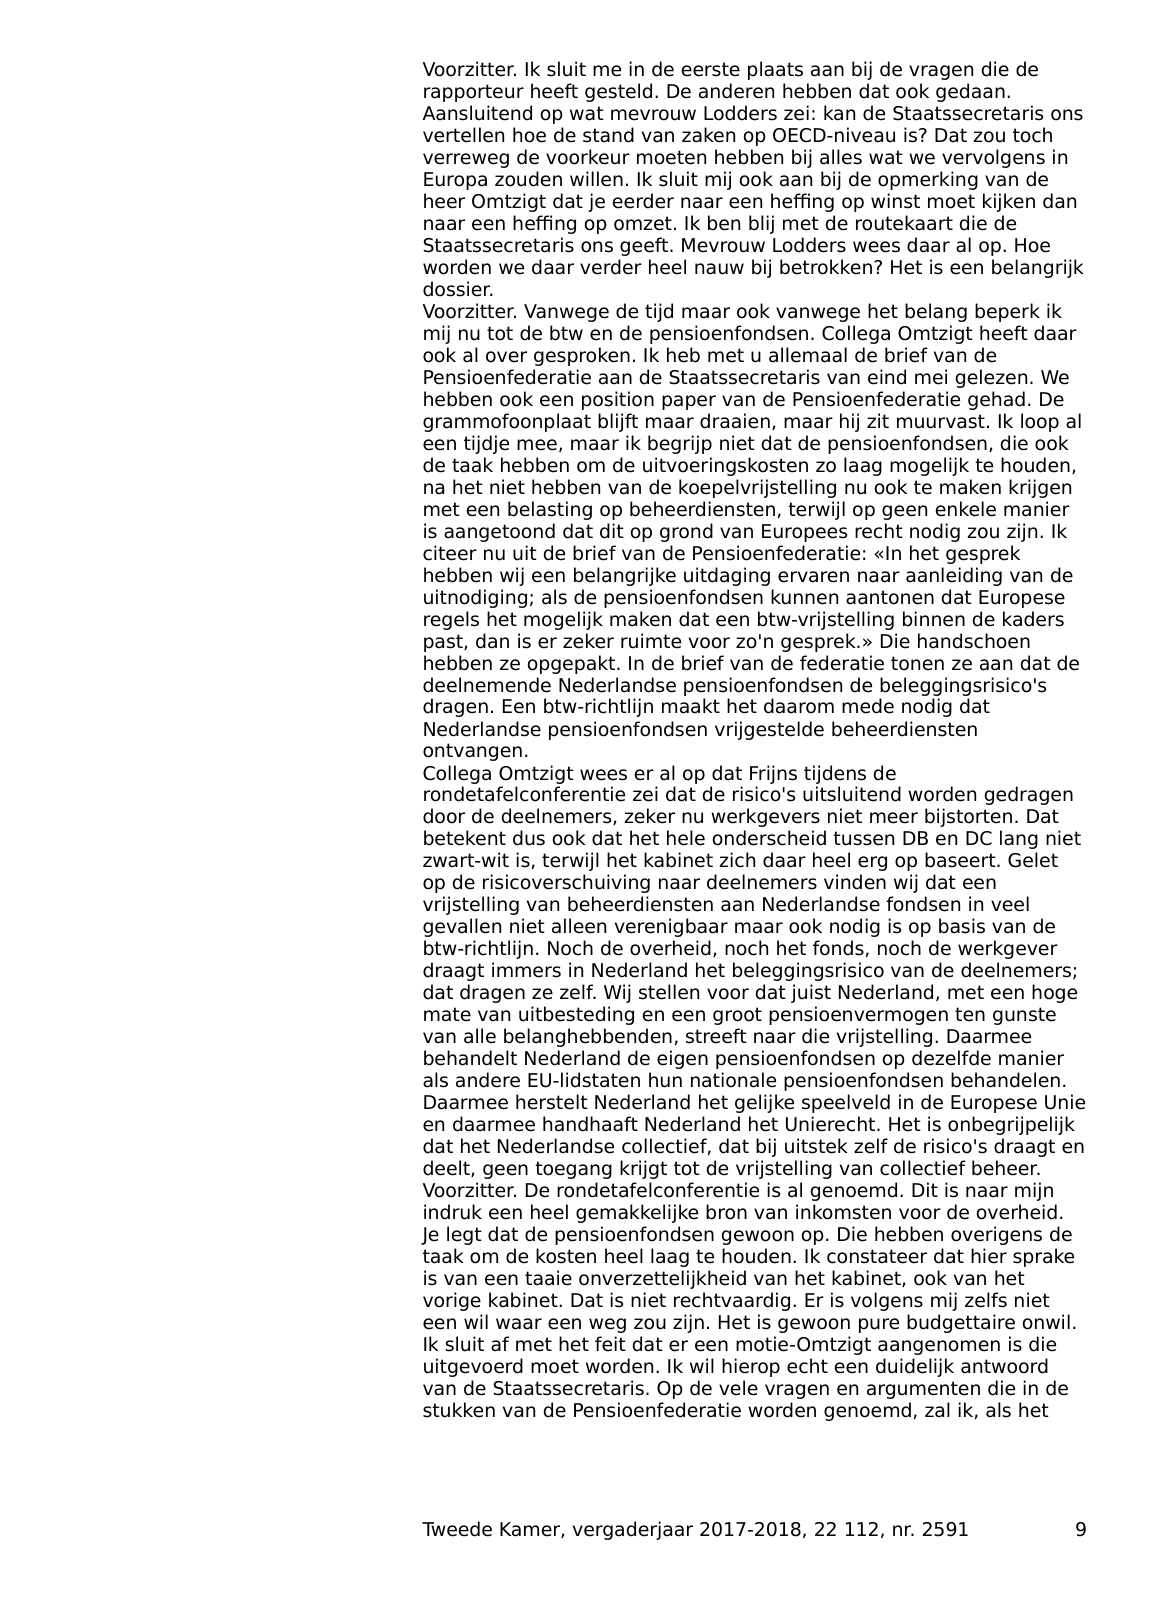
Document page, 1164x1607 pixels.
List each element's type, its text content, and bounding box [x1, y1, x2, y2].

text Aansluitend op wat mevrouw Lodders zei: kan de Staatssecretaris ons vertellen hoe de stand van zaken op OECD-niveau is? Dat zou toch verreweg de voorkeur moeten hebben bij alles wat we vervolgens in Europa zouden willen. Ik sluit mij ook aan bij de opmerking van de heer Omtzigt dat je eerder naar een heffing op winst moet kijken dan naar een heffing op omzet. Ik ben blij met de routekaart die de Staatssecretaris ons geeft. Mevrouw Lodders wees daar al op. Hoe worden we daar verder heel nauw bij betrokken? Het is een belangrijk dossier. [422, 103, 1087, 301]
text Voorzitter. Vanwege de tijd maar ook vanwege het belang beperk ik mij nu tot de btw en de pensioenfondsen. Collega Omtzigt heeft daar ook al over gesproken. Ik heb met u allemaal de brief van de Pensioenfederatie aan de Staatssecretaris van eind mei gelezen. We hebben ook een position paper van de Pensioenfederatie gehad. De grammofoonplaat blijft maar draaien, maar hij zit muurvast. Ik loop al een tijdje mee, maar ik begrijp niet dat de pensioenfondsen, die ook de taak hebben om de uitvoeringskosten zo laag mogelijk te houden, na het niet hebben van de koepelvrijstelling nu ook te maken krijgen met een belasting op beheerdiensten, terwijl op geen enkele manier is aangetoond dat dit op grond van Europees recht nodig zou zijn. Ik citeer nu uit de brief van de Pensioenfederatie: «In het gesprek hebben wij een belangrijke uitdaging ervaren naar aanleiding van de uitnodiging; als de pensioenfondsen kunnen aantonen dat Europese regels het mogelijk maken dat een btw-vrijstelling binnen de kaders past, dan is er zeker ruimte voor zo'n gesprek.» Die handschoen hebben ze opgepakt. In de brief van de federatie tonen ze aan dat de deelnemende Nederlandse pensioenfondsen de beleggingsrisico's dragen. Een btw-richtlijn maakt het daarom mede nodig dat Nederlandse pensioenfondsen vrijgestelde beheerdiensten ontvangen. [422, 301, 1087, 762]
text Voorzitter. De rondetafelconferentie is al genoemd. Dit is naar mijn indruk een heel gemakkelijke bron van inkomsten voor de overheid. Je legt dat de pensioenfondsen gewoon op. Die hebben overigens de taak om de kosten heel laag te houden. Ik constateer dat hier sprake is van een taaie onverzettelijkheid van het kabinet, ook van het vorige kabinet. Dat is niet rechtvaardig. Er is volgens mij zelfs niet een wil waar een weg zou zijn. Het is gewoon pure budgettaire onwil. Ik sluit af met het feit dat er een motie-Omtzigt aangenomen is die uitgevoerd moet worden. Ik wil hierop echt een duidelijk antwoord van de Staatssecretaris. Op de vele vragen en argumenten die in de stukken van de Pensioenfederatie worden genoemd, zal ik, als het [422, 1180, 1087, 1422]
text Voorzitter. Ik sluit me in de eerste plaats aan bij de vragen die de rapporteur heeft gesteld. De anderen hebben dat ook gedaan. [422, 59, 1087, 103]
text Collega Omtzigt wees er al op dat Frijns tijdens de rondetafelconferentie zei dat de risico's uitsluitend worden gedragen door de deelnemers, zeker nu werkgevers niet meer bijstorten. Dat betekent dus ook dat het hele onderscheid tussen DB en DC lang niet zwart-wit is, terwijl het kabinet zich daar heel erg op baseert. Gelet op de risicoverschuiving naar deelnemers vinden wij dat een vrijstelling van beheerdiensten aan Nederlandse fondsen in veel gevallen niet alleen verenigbaar maar ook nodig is op basis van de btw-richtlijn. Noch de overheid, noch het fonds, noch de werkgever draagt immers in Nederland het beleggingsrisico van de deelnemers; dat dragen ze zelf. Wij stellen voor dat juist Nederland, met een hoge mate van uitbesteding en een groot pensioenvermogen ten gunste van alle belanghebbenden, streeft naar die vrijstelling. Daarmee behandelt Nederland de eigen pensioenfondsen op dezelfde manier als andere EU-lidstaten hun nationale pensioenfondsen behandelen. Daarmee herstelt Nederland het gelijke speelveld in de Europese Unie en daarmee handhaaft Nederland het Unierecht. Het is onbegrijpelijk dat het Nederlandse collectief, dat bij uitstek zelf de risico's draagt en deelt, geen toegang krijgt tot de vrijstelling van collectief beheer. [422, 762, 1087, 1180]
